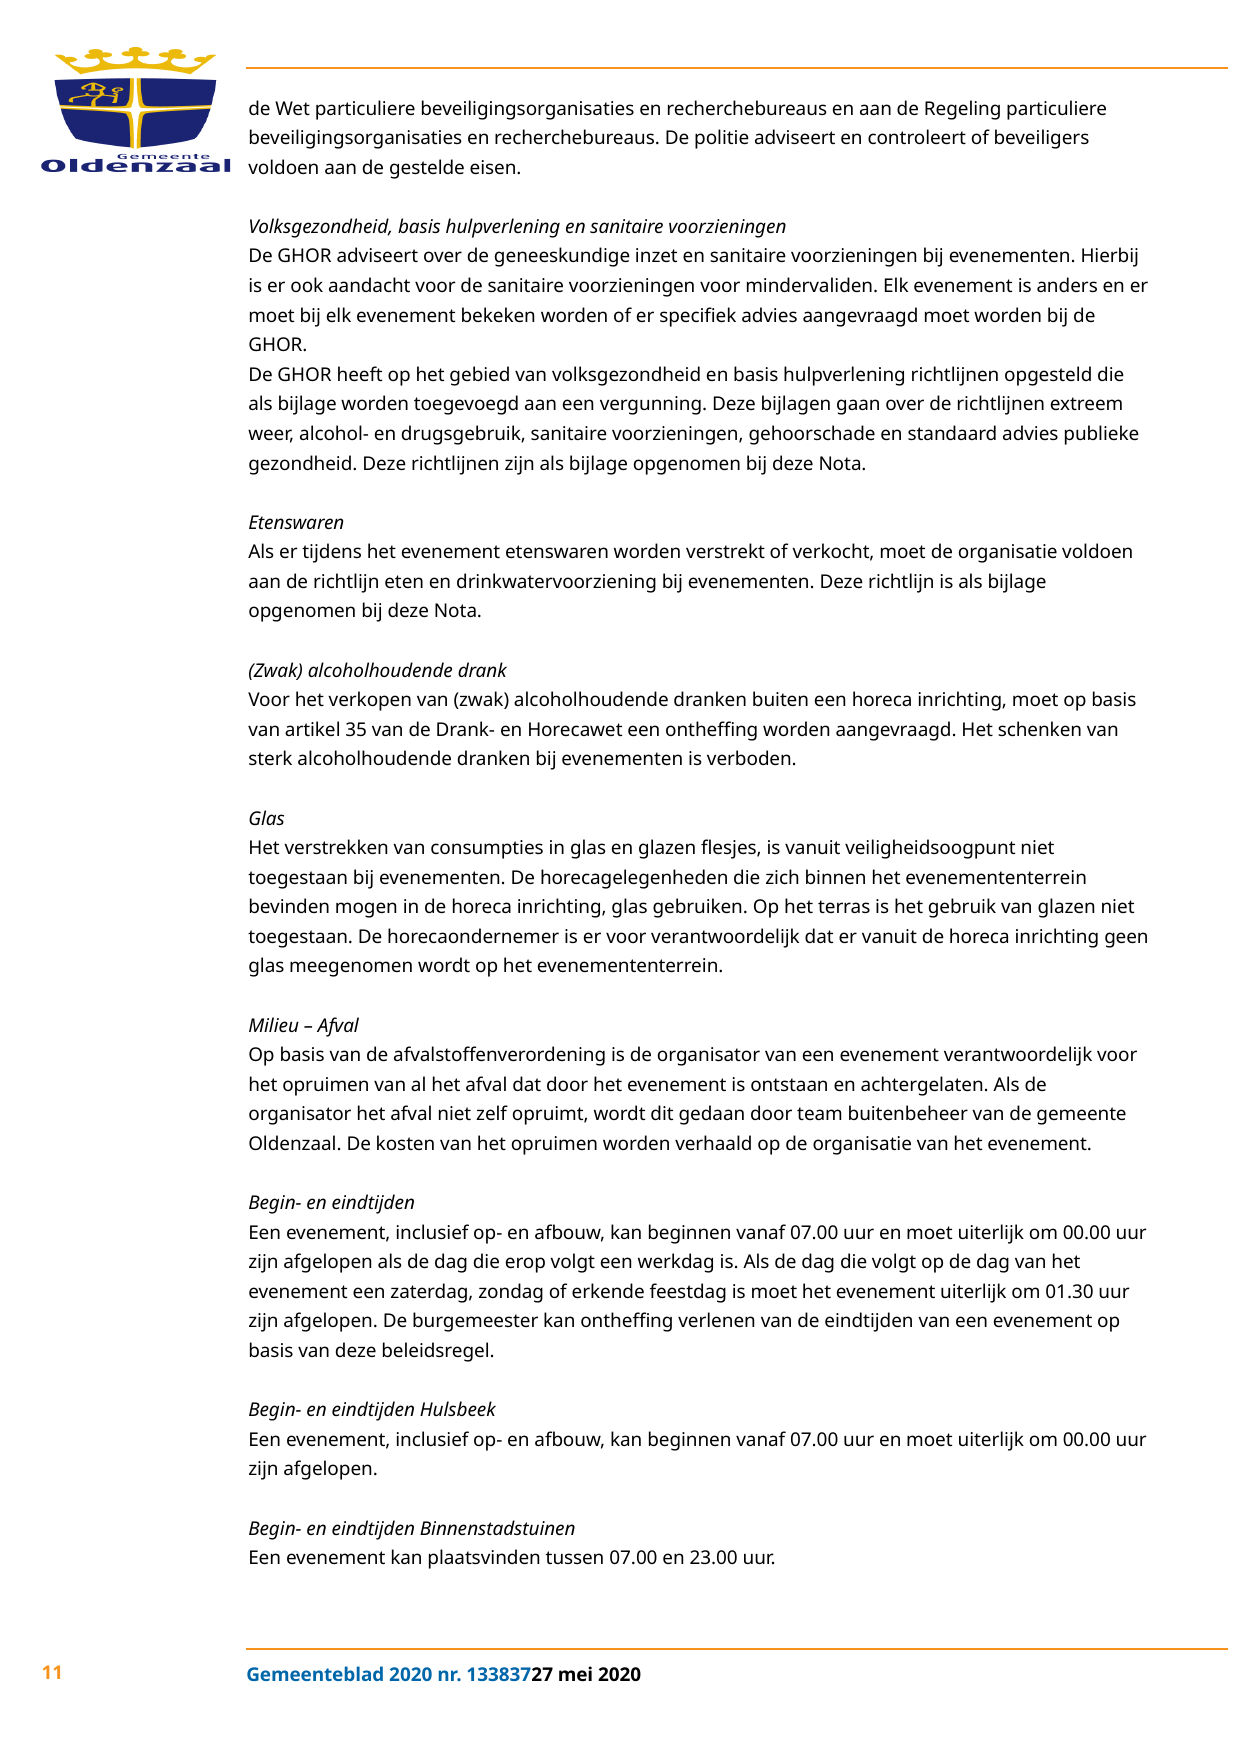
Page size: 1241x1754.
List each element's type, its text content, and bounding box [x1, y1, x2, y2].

text De GHOR heeft op het gebied van volksgezondheid en basis hulpverlening richtlijnen opgesteld die als bijlage worden toegevoegd aan een vergunning. Deze bijlagen gaan over de richtlijnen extreem weer, alcohol- en drugsgebruik, sanitaire voorzieningen, gehoorschade en standaard advies publieke gezondheid. Deze richtlijnen zijn als bijlage opgenomen bij deze Nota. [248, 361, 1152, 476]
text Begin- en eindtijden [248, 1189, 1152, 1215]
picture [41, 47, 231, 172]
text De GHOR adviseert over de geneeskundige inzet en sanitaire voorzieningen bij evenementen. Hierbij is er ook aandacht voor de sanitaire voorzieningen voor mindervaliden. Elk evenement is anders en er moet bij elk evenement bekeken worden of er specifiek advies aangevraagd moet worden bij de GHOR. [248, 243, 1152, 357]
text Glas [248, 805, 1152, 831]
text Een evenement, inclusief op- en afbouw, kan beginnen vanaf 07.00 uur en moet uiterlijk om 00.00 uur zijn afgelopen. [248, 1426, 1152, 1481]
text Volksgezondheid, basis hulpverlening en sanitaire voorzieningen [248, 213, 1152, 239]
text Milieu – Afval [248, 1012, 1152, 1038]
text Begin- en eindtijden Binnenstadstuinen [248, 1515, 1152, 1541]
text Begin- en eindtijden Hulsbeek [248, 1396, 1152, 1422]
text Etenswaren [248, 509, 1152, 535]
text Een evenement kan plaatsvinden tussen 07.00 en 23.00 uur. [248, 1544, 1152, 1570]
text Het verstrekken van consumpties in glas en glazen flesjes, is vanuit veiligheidsoogpunt niet toegestaan bij evenementen. De horecagelegenheden die zich binnen het evenemententerrein bevinden mogen in de horeca inrichting, glas gebruiken. Op het terras is het gebruik van glazen niet toegestaan. De horecaondernemer is er voor verantwoordelijk dat er vanuit de horeca inrichting geen glas meegenomen wordt op het evenemententerrein. [248, 834, 1152, 978]
text Voor het verkopen van (zwak) alcoholhoudende dranken buiten een horeca inrichting, moet op basis van artikel 35 van de Drank- en Horecawet een ontheffing worden aangevraagd. Het schenken van sterk alcoholhoudende dranken bij evenementen is verboden. [248, 686, 1152, 771]
text (Zwak) alcoholhoudende drank [248, 657, 1152, 683]
text Als er tijdens het evenement etenswaren worden verstrekt of verkocht, moet de organisatie voldoen aan de richtlijn eten en drinkwatervoorziening bij evenementen. Deze richtlijn is als bijlage opgenomen bij deze Nota. [248, 538, 1152, 623]
text Op basis van de afvalstoffenverordening is de organisator van een evenement verantwoordelijk voor het opruimen van al het afval dat door het evenement is ontstaan en achtergelaten. Als de organisator het afval niet zelf opruimt, wordt dit gedaan door team buitenbeheer van de gemeente Oldenzaal. De kosten van het opruimen worden verhaald op de organisatie van het evenement. [248, 1041, 1152, 1156]
text de Wet particuliere beveiligingsorganisaties en recherchebureaus en aan de Regeling particuliere beveiligingsorganisaties en recherchebureaus. De politie adviseert en controleert of beveiligers voldoen aan de gestelde eisen. [248, 95, 1152, 180]
text Een evenement, inclusief op- en afbouw, kan beginnen vanaf 07.00 uur en moet uiterlijk om 00.00 uur zijn afgelopen als de dag die erop volgt een werkdag is. Als de dag die volgt op de dag van het evenement een zaterdag, zondag of erkende feestdag is moet het evenement uiterlijk om 01.30 uur zijn afgelopen. De burgemeester kan ontheffing verlenen van de eindtijden van een evenement op basis van deze beleidsregel. [248, 1219, 1152, 1363]
